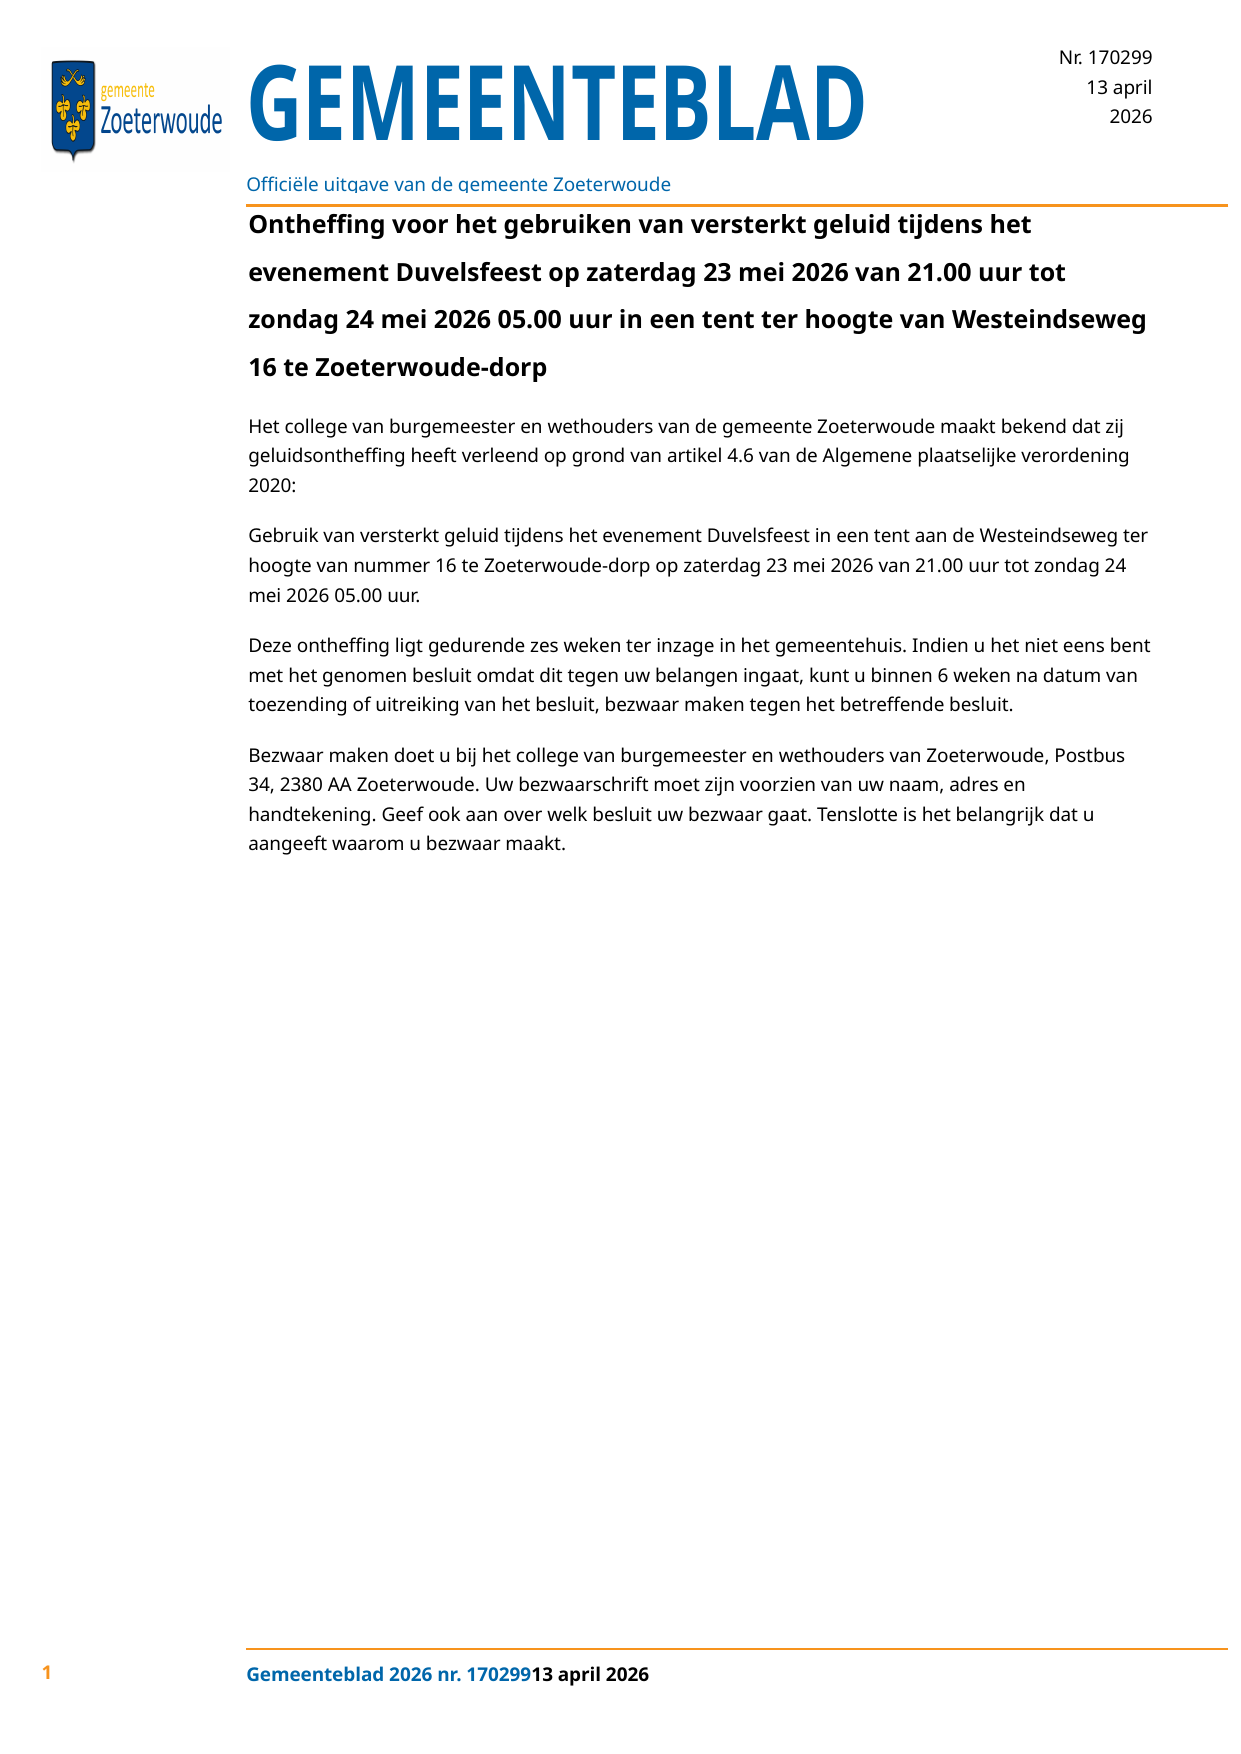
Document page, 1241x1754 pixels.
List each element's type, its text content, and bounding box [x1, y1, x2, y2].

text Ontheffing voor het gebruiken van versterkt geluid tijdens het evenement Duvelsfeest op zaterdag 23 mei 2026 van 21.00 uur tot zondag 24 mei 2026 05.00 uur in een tent ter hoogte van Westeindseweg 16 te Zoeterwoude-dorp [248, 207, 1152, 384]
picture [41, 47, 231, 172]
text Bezwaar maken doet u bij het college van burgemeester en wethouders van Zoeterwoude, Postbus 34, 2380 AA Zoeterwoude. Uw bezwaarschrift moet zijn voorzien van uw naam, adres en handtekening. Geef ook aan over welk besluit uw bezwaar gaat. Tenslotte is het belangrijk dat u aangeeft waarom u bezwaar maakt. [248, 742, 1152, 856]
text Deze ontheffing ligt gedurende zes weken ter inzage in het gemeentehuis. Indien u het niet eens bent met het genomen besluit omdat dit tegen uw belangen ingaat, kunt u binnen 6 weken na datum van toezending of uitreiking van het besluit, bezwaar maken tegen het betreffende besluit. [248, 632, 1152, 717]
text Gebruik van versterkt geluid tijdens het evenement Duvelsfeest in een tent aan de Westeindseweg ter hoogte van nummer 16 te Zoeterwoude-dorp op zaterdag 23 mei 2026 van 21.00 uur tot zondag 24 mei 2026 05.00 uur. [248, 523, 1152, 608]
text Het college van burgemeester en wethouders van de gemeente Zoeterwoude maakt bekend dat zij geluidsontheffing heeft verleend op grond van artikel 4.6 van de Algemene plaatselijke verordening 2020: [248, 413, 1152, 498]
